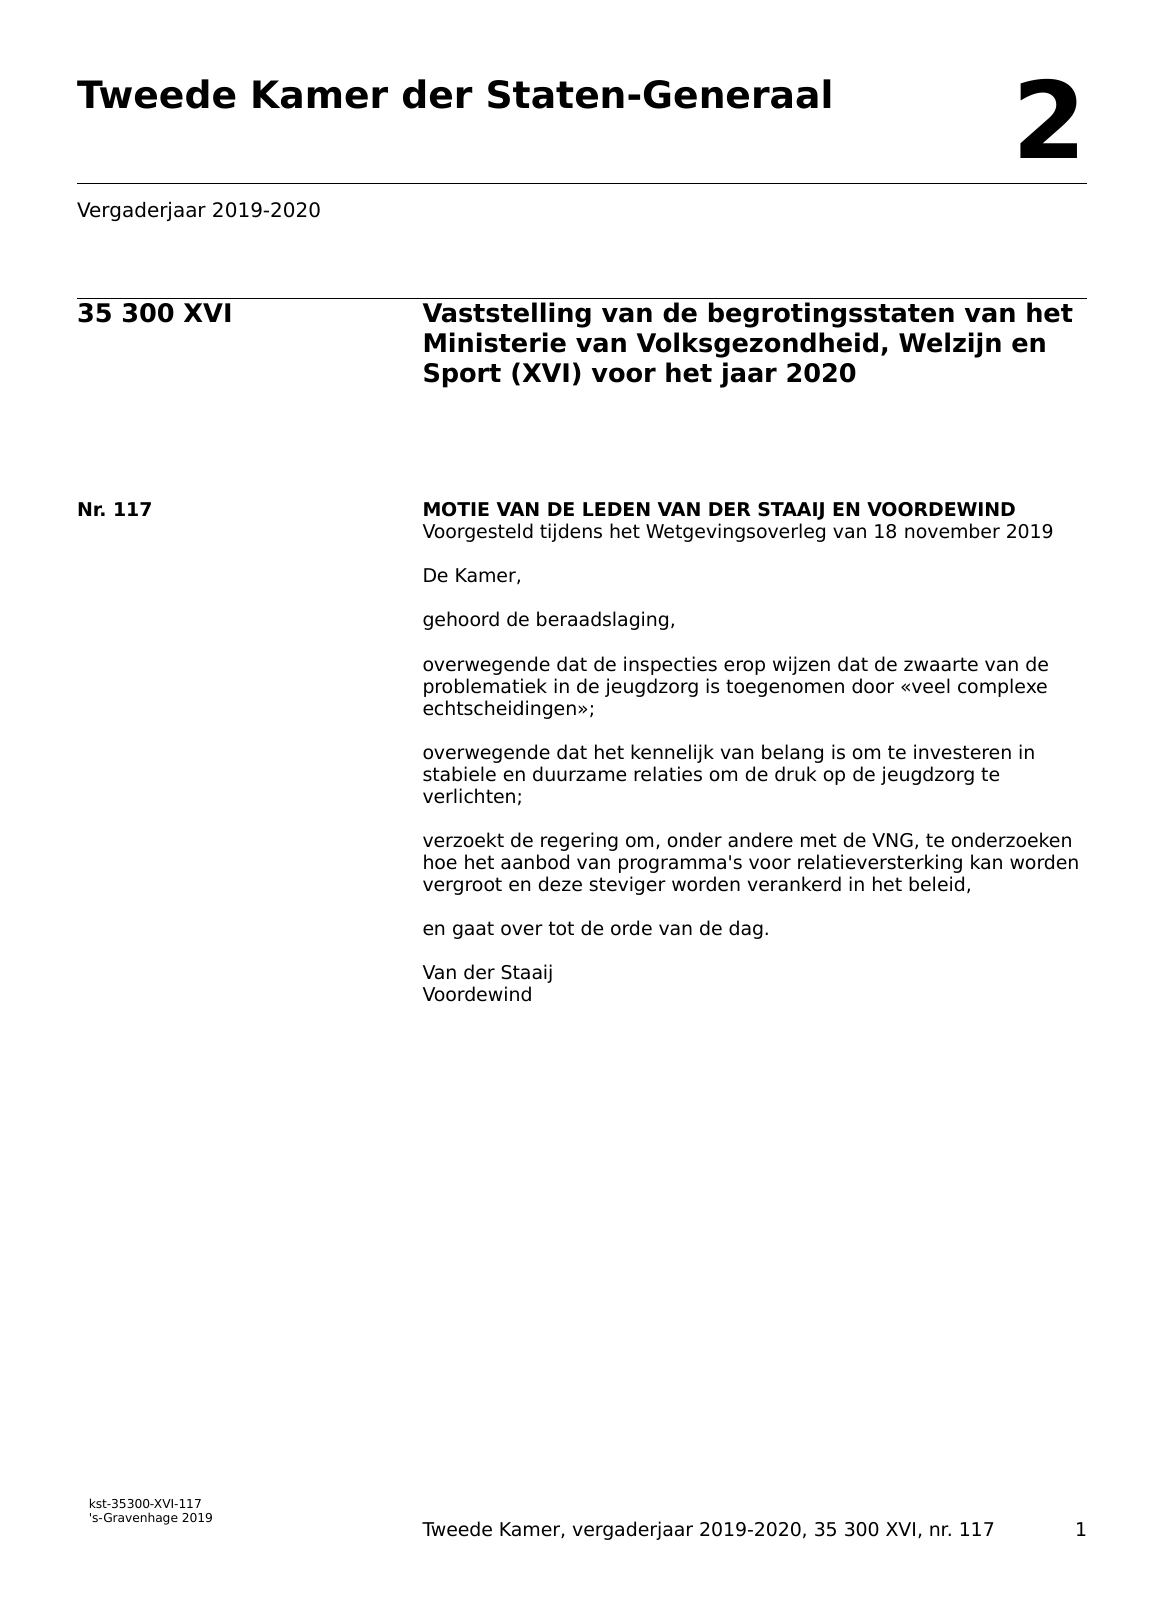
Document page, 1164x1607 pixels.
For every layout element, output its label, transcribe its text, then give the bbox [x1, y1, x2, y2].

text overwegende dat het kennelijk van belang is om te investeren in stabiele en duurzame relaties om de druk op de jeugdzorg te verlichten; [422, 742, 1087, 808]
text en gaat over tot de orde van de dag. [422, 918, 1087, 940]
text gehoord de beraadslaging, [422, 609, 1087, 631]
text Voorgesteld tijdens het Wetgevingsoverleg van 18 november 2019 [422, 521, 1087, 543]
text 's-Gravenhage 2019 [88, 1511, 323, 1525]
text De Kamer, [422, 565, 1087, 587]
table_cell Vergaderjaar 2019-2020 [77, 184, 1087, 298]
text Voordewind [422, 984, 1087, 1006]
subtitle 35 300 XVI Vaststelling van de begrotingsstaten van het Ministerie van Volksgezondheid, Welzijn en Sport (XVI) voor het jaar 2020 [77, 299, 1087, 388]
table_header Tweede Kamer der Staten-Generaal [77, 59, 886, 183]
text Van der Staaij [422, 962, 1087, 984]
text overwegende dat de inspecties erop wijzen dat de zwaarte van de problematiek in de jeugdzorg is toegenomen door «veel complexe echtscheidingen»; [422, 653, 1087, 719]
text kst-35300-XVI-117 [88, 1497, 323, 1511]
subtitle Nr. 117 MOTIE VAN DE LEDEN VAN DER STAAIJ EN VOORDEWIND [77, 499, 1087, 521]
table_header 2 [886, 59, 1087, 183]
text verzoekt de regering om, onder andere met de VNG, te onderzoeken hoe het aanbod van programma's voor relatieversterking kan worden vergroot en deze steviger worden verankerd in het beleid, [422, 830, 1087, 896]
